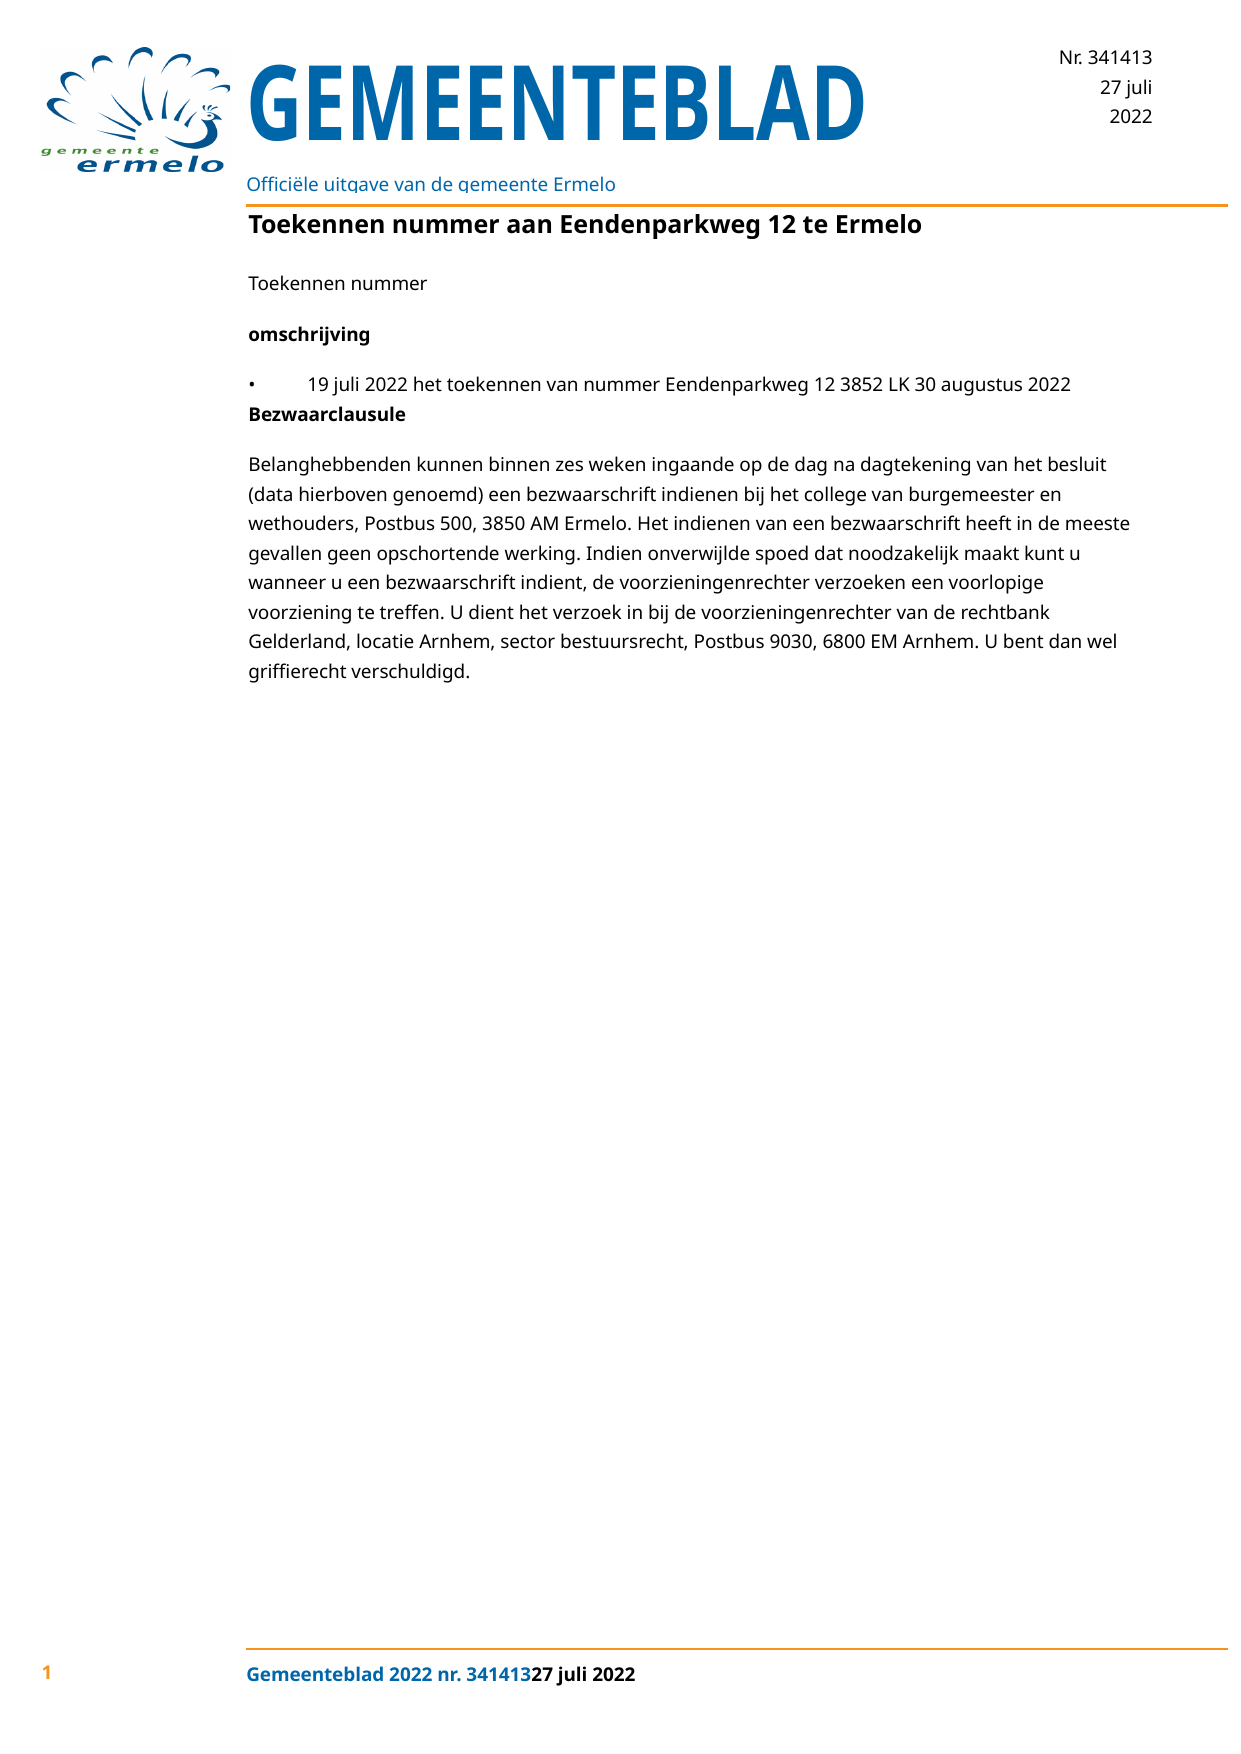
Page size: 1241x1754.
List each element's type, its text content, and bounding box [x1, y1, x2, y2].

text Toekennen nummer aan Eendenparkweg 12 te Ermelo [248, 207, 1152, 241]
text Belanghebbenden kunnen binnen zes weken ingaande op de dag na dagtekening van het besluit (data hierboven genoemd) een bezwaarschrift indienen bij het college van burgemeester en wethouders, Postbus 500, 3850 AM Ermelo. Het indienen van een bezwaarschrift heeft in de meeste gevallen geen opschortende werking. Indien onverwijlde spoed dat noodzakelijk maakt kunt u wanneer u een bezwaarschrift indient, de voorzieningenrechter verzoeken een voorlopige voorziening te treffen. U dient het verzoek in bij de voorzieningenrechter van de rechtbank Gelderland, locatie Arnhem, sector bestuursrecht, Postbus 9030, 6800 EM Arnhem. U bent dan wel griffierecht verschuldigd. [248, 451, 1152, 684]
text Bezwaarclausule [248, 401, 1152, 426]
text Toekennen nummer [248, 270, 1152, 296]
picture [41, 47, 231, 172]
text omschrijving [248, 321, 1152, 346]
list 19 juli 2022 het toekennen van nummer Eendenparkweg 12 3852 LK 30 augustus 2022 [248, 371, 1152, 397]
